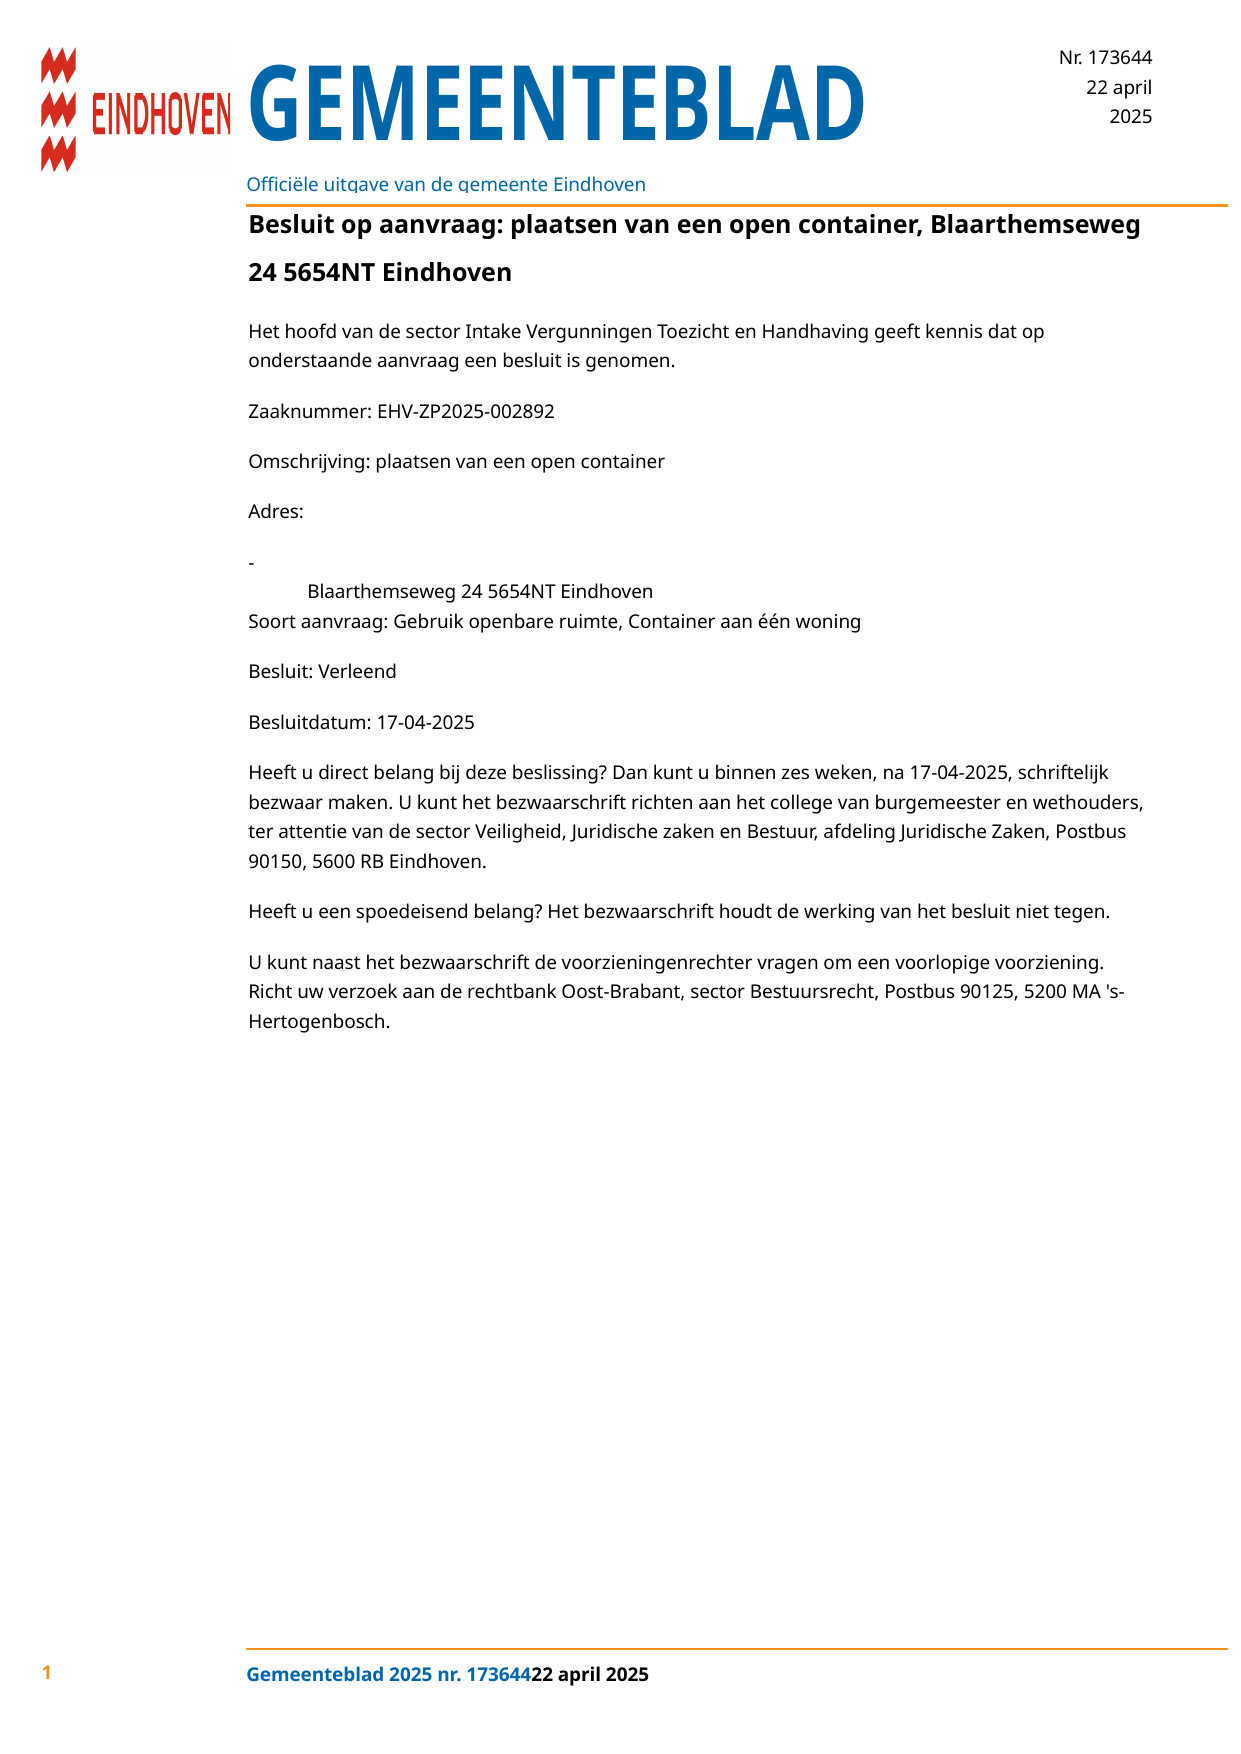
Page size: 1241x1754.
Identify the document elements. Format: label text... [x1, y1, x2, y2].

text Adres: [248, 499, 1152, 524]
text Besluit op aanvraag: plaatsen van een open container, Blaarthemseweg 24 5654NT Eindhoven [248, 207, 1152, 288]
text Besluit: Verleend [248, 659, 1152, 684]
text Het hoofd van de sector Intake Vergunningen Toezicht en Handhaving geeft kennis dat op onderstaande aanvraag een besluit is genomen. [248, 318, 1152, 373]
text Omschrijving: plaatsen van een open container [248, 448, 1152, 474]
text Heeft u direct belang bij deze beslissing? Dan kunt u binnen zes weken, na 17-04-2025, schriftelijk bezwaar maken. U kunt het bezwaarschrift richten aan het college van burgemeester en wethouders, ter attentie van de sector Veiligheid, Juridische zaken en Bestuur, afdeling Juridische Zaken, Postbus 90150, 5600 RB Eindhoven. [248, 759, 1152, 874]
text U kunt naast het bezwaarschrift de voorzieningenrechter vragen om een voorlopige voorziening. Richt uw verzoek aan de rechtbank Oost-Brabant, sector Bestuursrecht, Postbus 90125, 5200 MA 's-Hertogenbosch. [248, 949, 1152, 1034]
text Zaaknummer: EHV-ZP2025-002892 [248, 398, 1152, 424]
list Blaarthemseweg 24 5654NT Eindhoven [248, 579, 1152, 604]
picture [41, 47, 231, 172]
text Soort aanvraag: Gebruik openbare ruimte, Container aan één woning [248, 608, 1152, 634]
text Besluitdatum: 17-04-2025 [248, 709, 1152, 735]
text Heeft u een spoedeisend belang? Het bezwaarschrift houdt de werking van het besluit niet tegen. [248, 899, 1152, 924]
